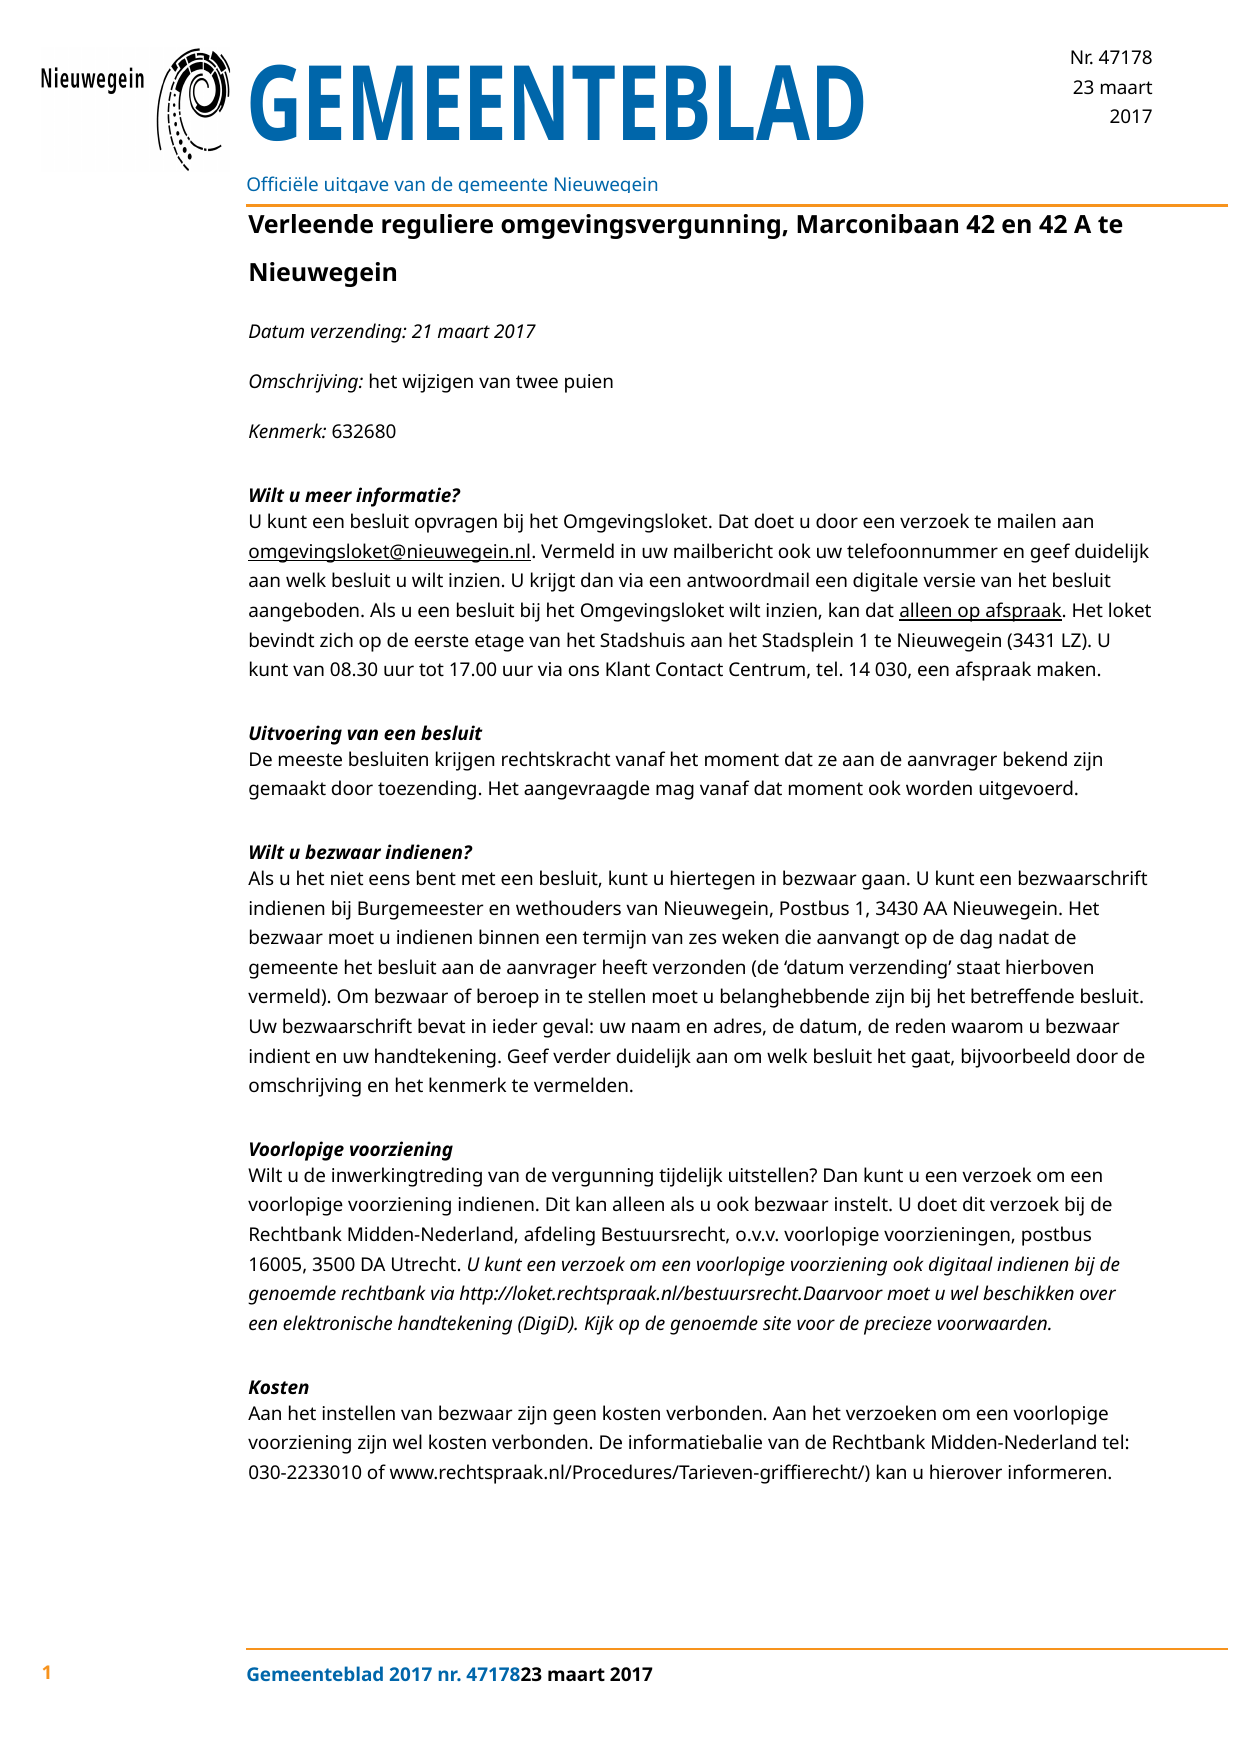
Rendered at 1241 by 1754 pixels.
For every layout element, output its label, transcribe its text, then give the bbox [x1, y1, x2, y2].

text Aan het instellen van bezwaar zijn geen kosten verbonden. Aan het verzoeken om een voorlopige voorziening zijn wel kosten verbonden. De informatiebalie van de Rechtbank Midden-Nederland tel: 030-2233010 of www.rechtspraak.nl/Procedures/Tarieven-griffierecht/) kan u hierover informeren. [248, 1400, 1152, 1484]
text Kosten [248, 1374, 1152, 1400]
text U kunt een besluit opvragen bij het Omgevingsloket. Dat doet u door een verzoek te mailen aan omgevingsloket@nieuwegein.nl. Vermeld in uw mailbericht ook uw telefoonnummer en geef duidelijk aan welk besluit u wilt inzien. U krijgt dan via een antwoordmail een digitale versie van het besluit aangeboden. Als u een besluit bij het Omgevingsloket wilt inzien, kan dat alleen op afspraak. Het loket bevindt zich op de eerste etage van het Stadshuis aan het Stadsplein 1 te Nieuwegein (3431 LZ). U kunt van 08.30 uur tot 17.00 uur via ons Klant Contact Centrum, tel. 14 030, een afspraak maken. [248, 508, 1152, 682]
picture [41, 47, 231, 172]
text Datum verzending: 21 maart 2017 [248, 318, 1152, 344]
text Wilt u meer informatie? [248, 483, 1152, 508]
text Kenmerk: 632680 [248, 419, 1152, 444]
text Als u het niet eens bent met een besluit, kunt u hiertegen in bezwaar gaan. U kunt een bezwaarschrift indienen bij Burgemeester en wethouders van Nieuwegein, Postbus 1, 3430 AA Nieuwegein. Het bezwaar moet u indienen binnen een termijn van zes weken die aanvangt op de dag nadat de gemeente het besluit aan de aanvrager heeft verzonden (de ‘datum verzending’ staat hierboven vermeld). Om bezwaar of beroep in te stellen moet u belanghebbende zijn bij het betreffende besluit. Uw bezwaarschrift bevat in ieder geval: uw naam en adres, de datum, de reden waarom u bezwaar indient en uw handtekening. Geef verder duidelijk aan om welk besluit het gaat, bijvoorbeeld door de omschrijving en het kenmerk te vermelden. [248, 865, 1152, 1098]
text Wilt u de inwerkingtreding van de vergunning tijdelijk uitstellen? Dan kunt u een verzoek om een voorlopige voorziening indienen. Dit kan alleen als u ook bezwaar instelt. U doet dit verzoek bij de Rechtbank Midden-Nederland, afdeling Bestuursrecht, o.v.v. voorlopige voorzieningen, postbus 16005, 3500 DA Utrecht. U kunt een verzoek om een voorlopige voorziening ook digitaal indienen bij de genoemde rechtbank via http://loket.rechtspraak.nl/bestuursrecht.Daarvoor moet u wel beschikken over een elektronische handtekening (DigiD). Kijk op de genoemde site voor de precieze voorwaarden. [248, 1162, 1152, 1336]
text Uitvoering van een besluit [248, 720, 1152, 746]
text Omschrijving: het wijzigen van twee puien [248, 368, 1152, 394]
text Wilt u bezwaar indienen? [248, 839, 1152, 865]
text De meeste besluiten krijgen rechtskracht vanaf het moment dat ze aan de aanvrager bekend zijn gemaakt door toezending. Het aangevraagde mag vanaf dat moment ook worden uitgevoerd. [248, 746, 1152, 801]
text Verleende reguliere omgevingsvergunning, Marconibaan 42 en 42 A te Nieuwegein [248, 207, 1152, 288]
text Voorlopige voorziening [248, 1136, 1152, 1162]
